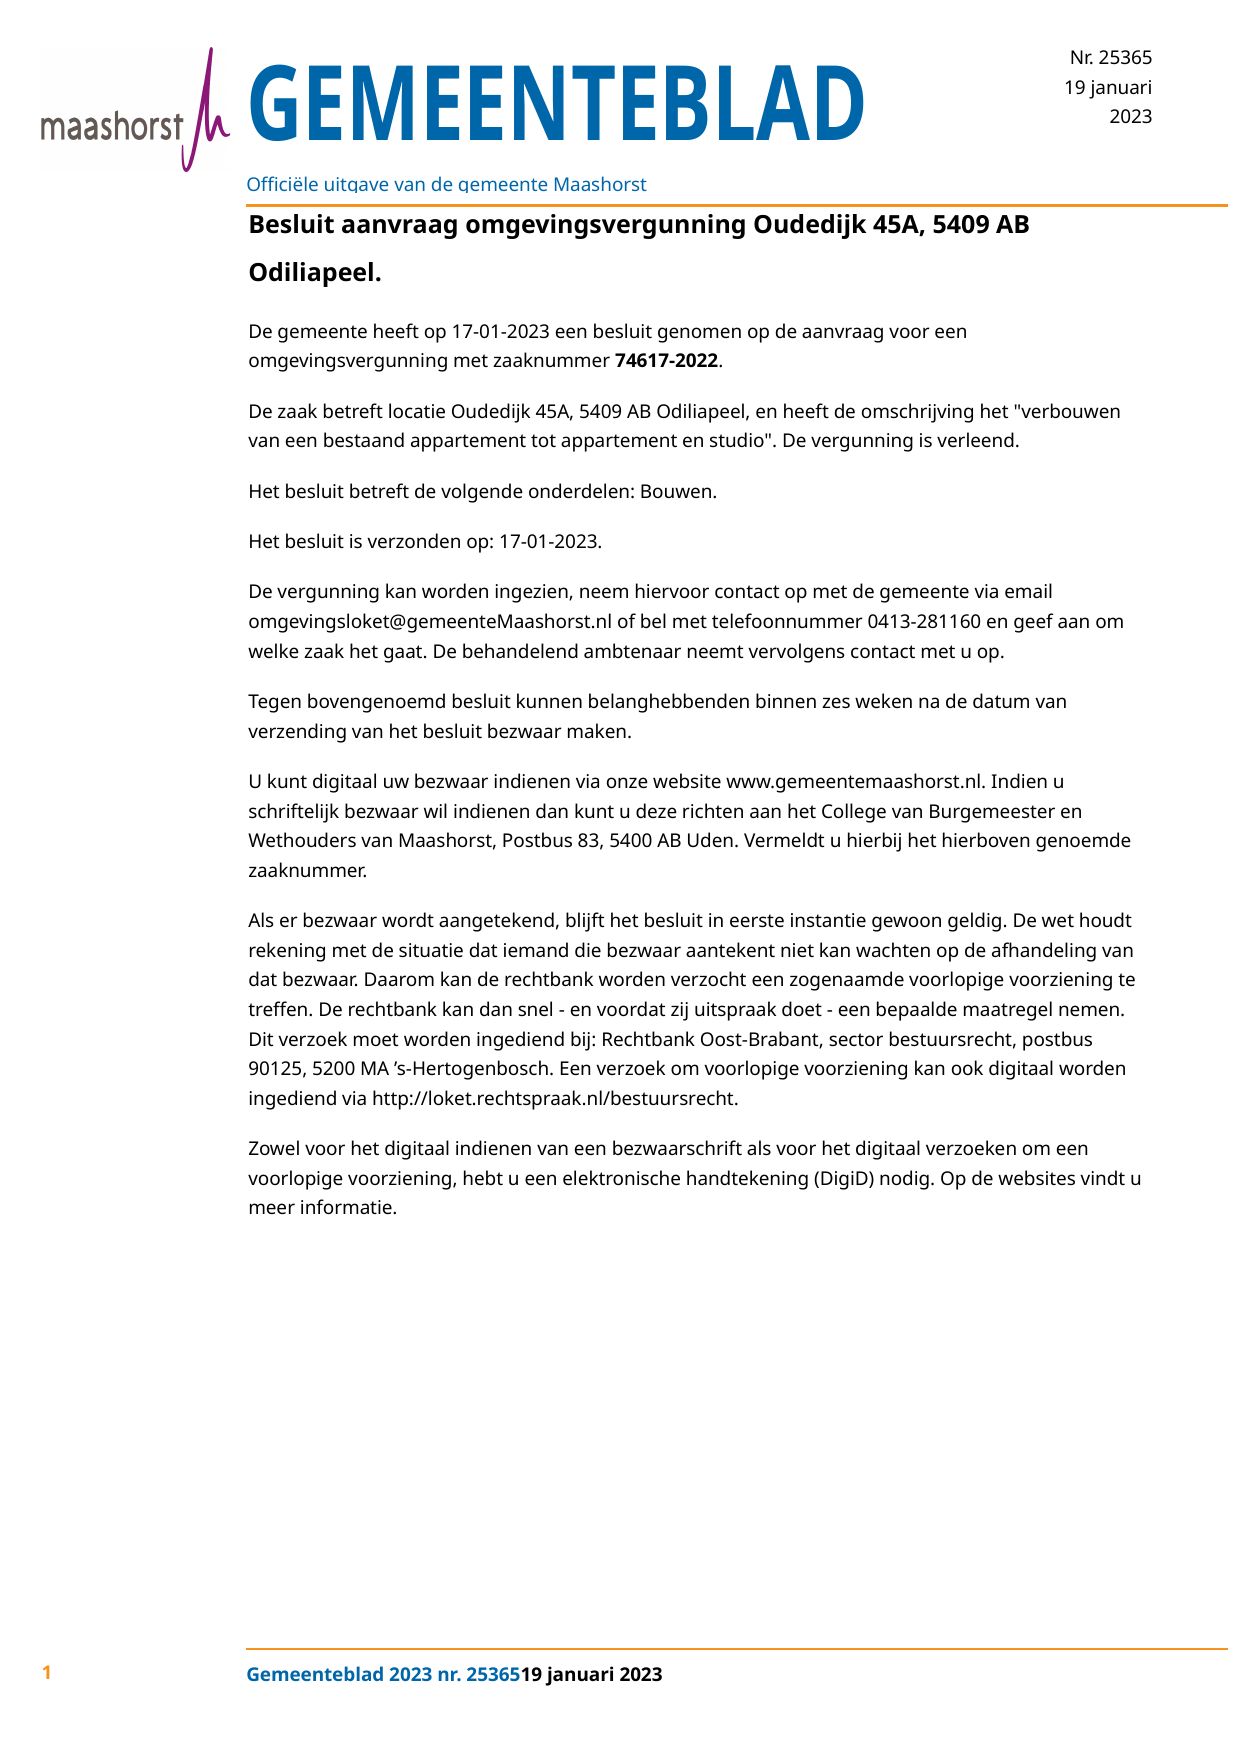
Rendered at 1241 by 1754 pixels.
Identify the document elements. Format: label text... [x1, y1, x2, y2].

text Besluit aanvraag omgevingsvergunning Oudedijk 45A, 5409 AB Odiliapeel. [248, 207, 1152, 288]
text Het besluit is verzonden op: 17-01-2023. [248, 528, 1152, 554]
text Tegen bovengenoemd besluit kunnen belanghebbenden binnen zes weken na de datum van verzending van het besluit bezwaar maken. [248, 688, 1152, 744]
text Als er bezwaar wordt aangetekend, blijft het besluit in eerste instantie gewoon geldig. De wet houdt rekening met de situatie dat iemand die bezwaar aantekent niet kan wachten op de afhandeling van dat bezwaar. Daarom kan de rechtbank worden verzocht een zogenaamde voorlopige voorziening te treffen. De rechtbank kan dan snel - en voordat zij uitspraak doet - een bepaalde maatregel nemen. Dit verzoek moet worden ingediend bij: Rechtbank Oost-Brabant, sector bestuursrecht, postbus 90125, 5200 MA ’s-Hertogenbosch. Een verzoek om voorlopige voorziening kan ook digitaal worden ingediend via http://loket.rechtspraak.nl/bestuursrecht. [248, 907, 1152, 1111]
text Zowel voor het digitaal indienen van een bezwaarschrift als voor het digitaal verzoeken om een voorlopige voorziening, hebt u een elektronische handtekening (DigiD) nodig. Op de websites vindt u meer informatie. [248, 1135, 1152, 1220]
text Het besluit betreft de volgende onderdelen: Bouwen. [248, 478, 1152, 504]
text De vergunning kan worden ingezien, neem hiervoor contact op met de gemeente via email omgevingsloket@gemeenteMaashorst.nl of bel met telefoonnummer 0413-281160 en geef aan om welke zaak het gaat. De behandelend ambtenaar neemt vervolgens contact met u op. [248, 579, 1152, 664]
text De gemeente heeft op 17-01-2023 een besluit genomen op de aanvraag voor een omgevingsvergunning met zaaknummer 74617-2022. [248, 318, 1152, 373]
text De zaak betreft locatie Oudedijk 45A, 5409 AB Odiliapeel, en heeft de omschrijving het "verbouwen van een bestaand appartement tot appartement en studio". De vergunning is verleend. [248, 398, 1152, 453]
text U kunt digitaal uw bezwaar indienen via onze website www.gemeentemaashorst.nl. Indien u schriftelijk bezwaar wil indienen dan kunt u deze richten aan het College van Burgemeester en Wethouders van Maashorst, Postbus 83, 5400 AB Uden. Vermeldt u hierbij het hierboven genoemde zaaknummer. [248, 768, 1152, 883]
picture [41, 47, 231, 172]
